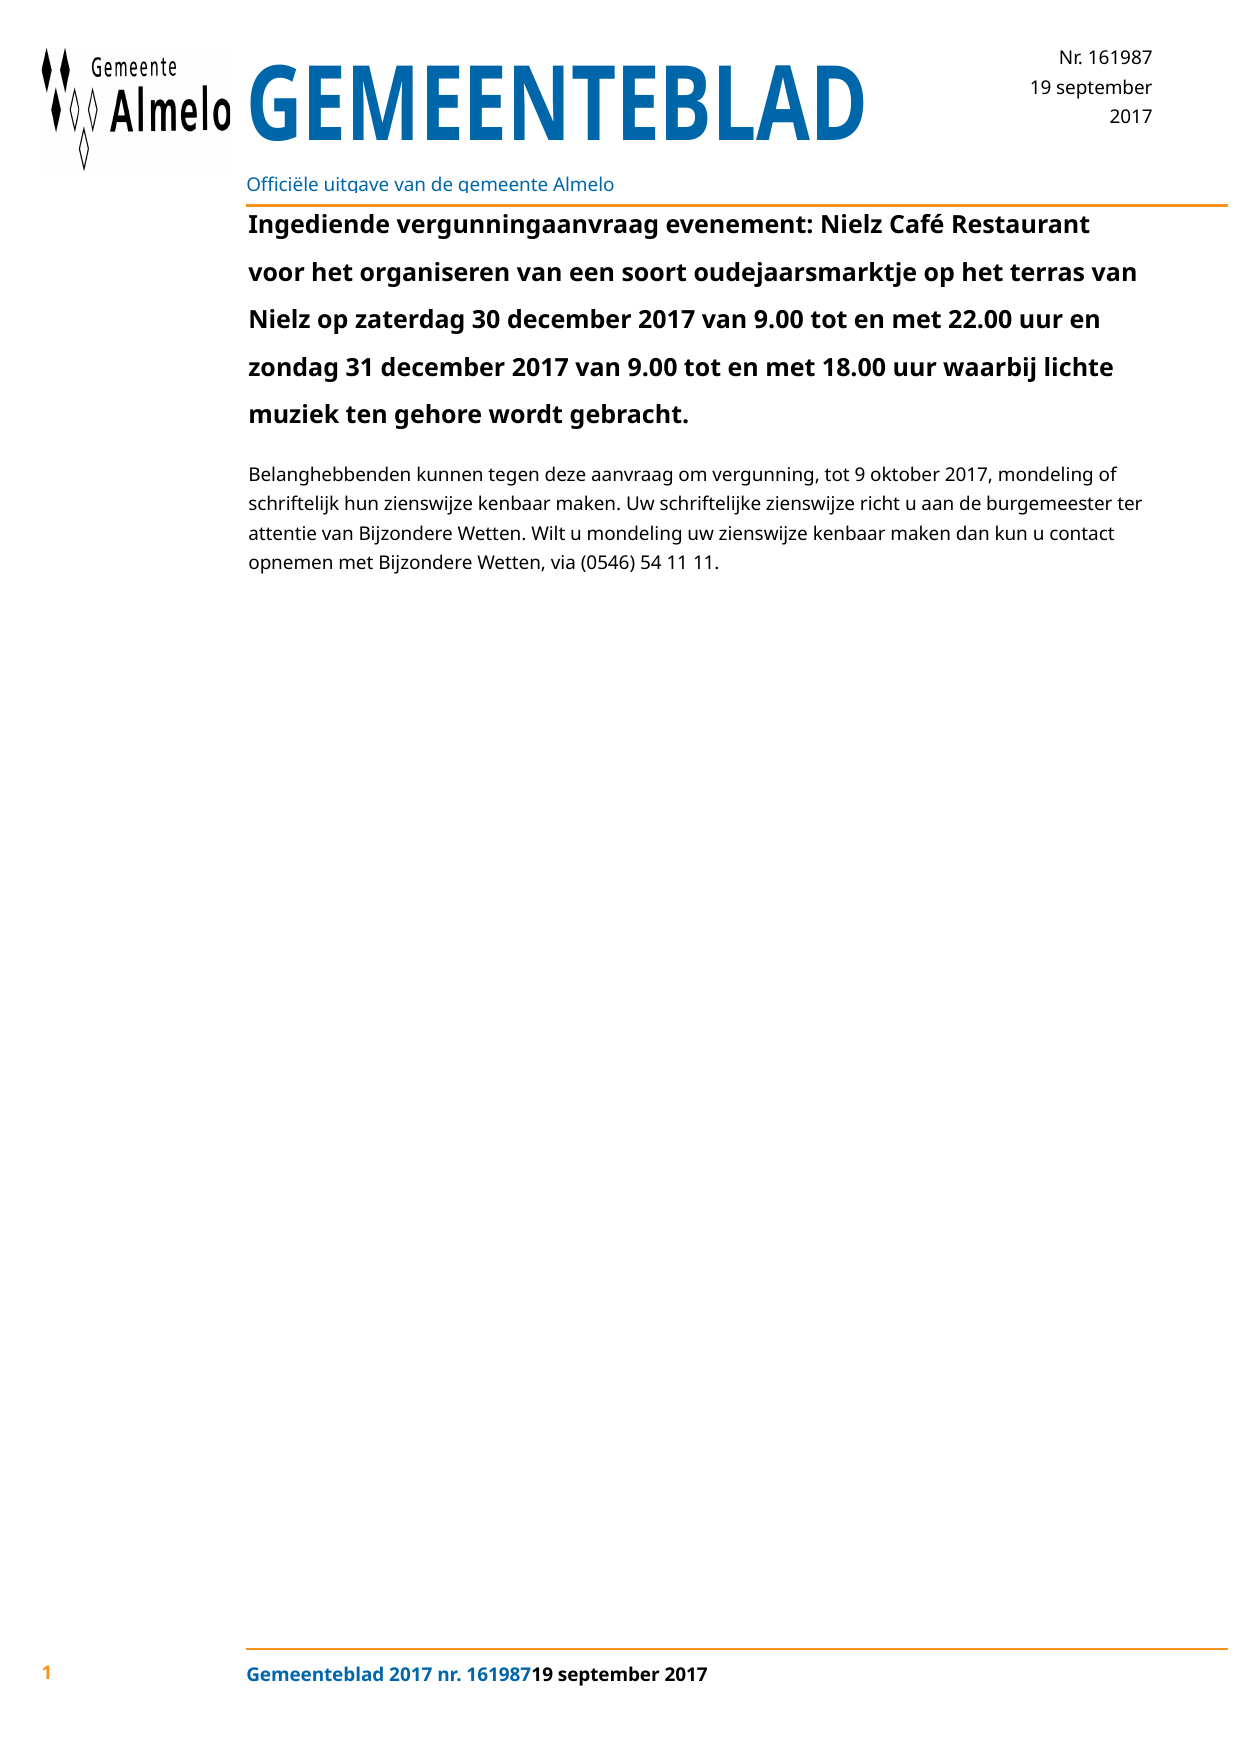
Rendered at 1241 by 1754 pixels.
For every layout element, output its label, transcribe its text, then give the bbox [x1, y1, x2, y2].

text Ingediende vergunningaanvraag evenement: Nielz Café Restaurant voor het organiseren van een soort oudejaarsmarktje op het terras van Nielz op zaterdag 30 december 2017 van 9.00 tot en met 22.00 uur en zondag 31 december 2017 van 9.00 tot en met 18.00 uur waarbij lichte muziek ten gehore wordt gebracht. [248, 207, 1152, 431]
text Belanghebbenden kunnen tegen deze aanvraag om vergunning, tot 9 oktober 2017, mondeling of schriftelijk hun zienswijze kenbaar maken. Uw schriftelijke zienswijze richt u aan de burgemeester ter attentie van Bijzondere Wetten. Wilt u mondeling uw zienswijze kenbaar maken dan kun u contact opnemen met Bijzondere Wetten, via (0546) 54 11 11. [248, 461, 1152, 575]
picture [41, 47, 231, 172]
